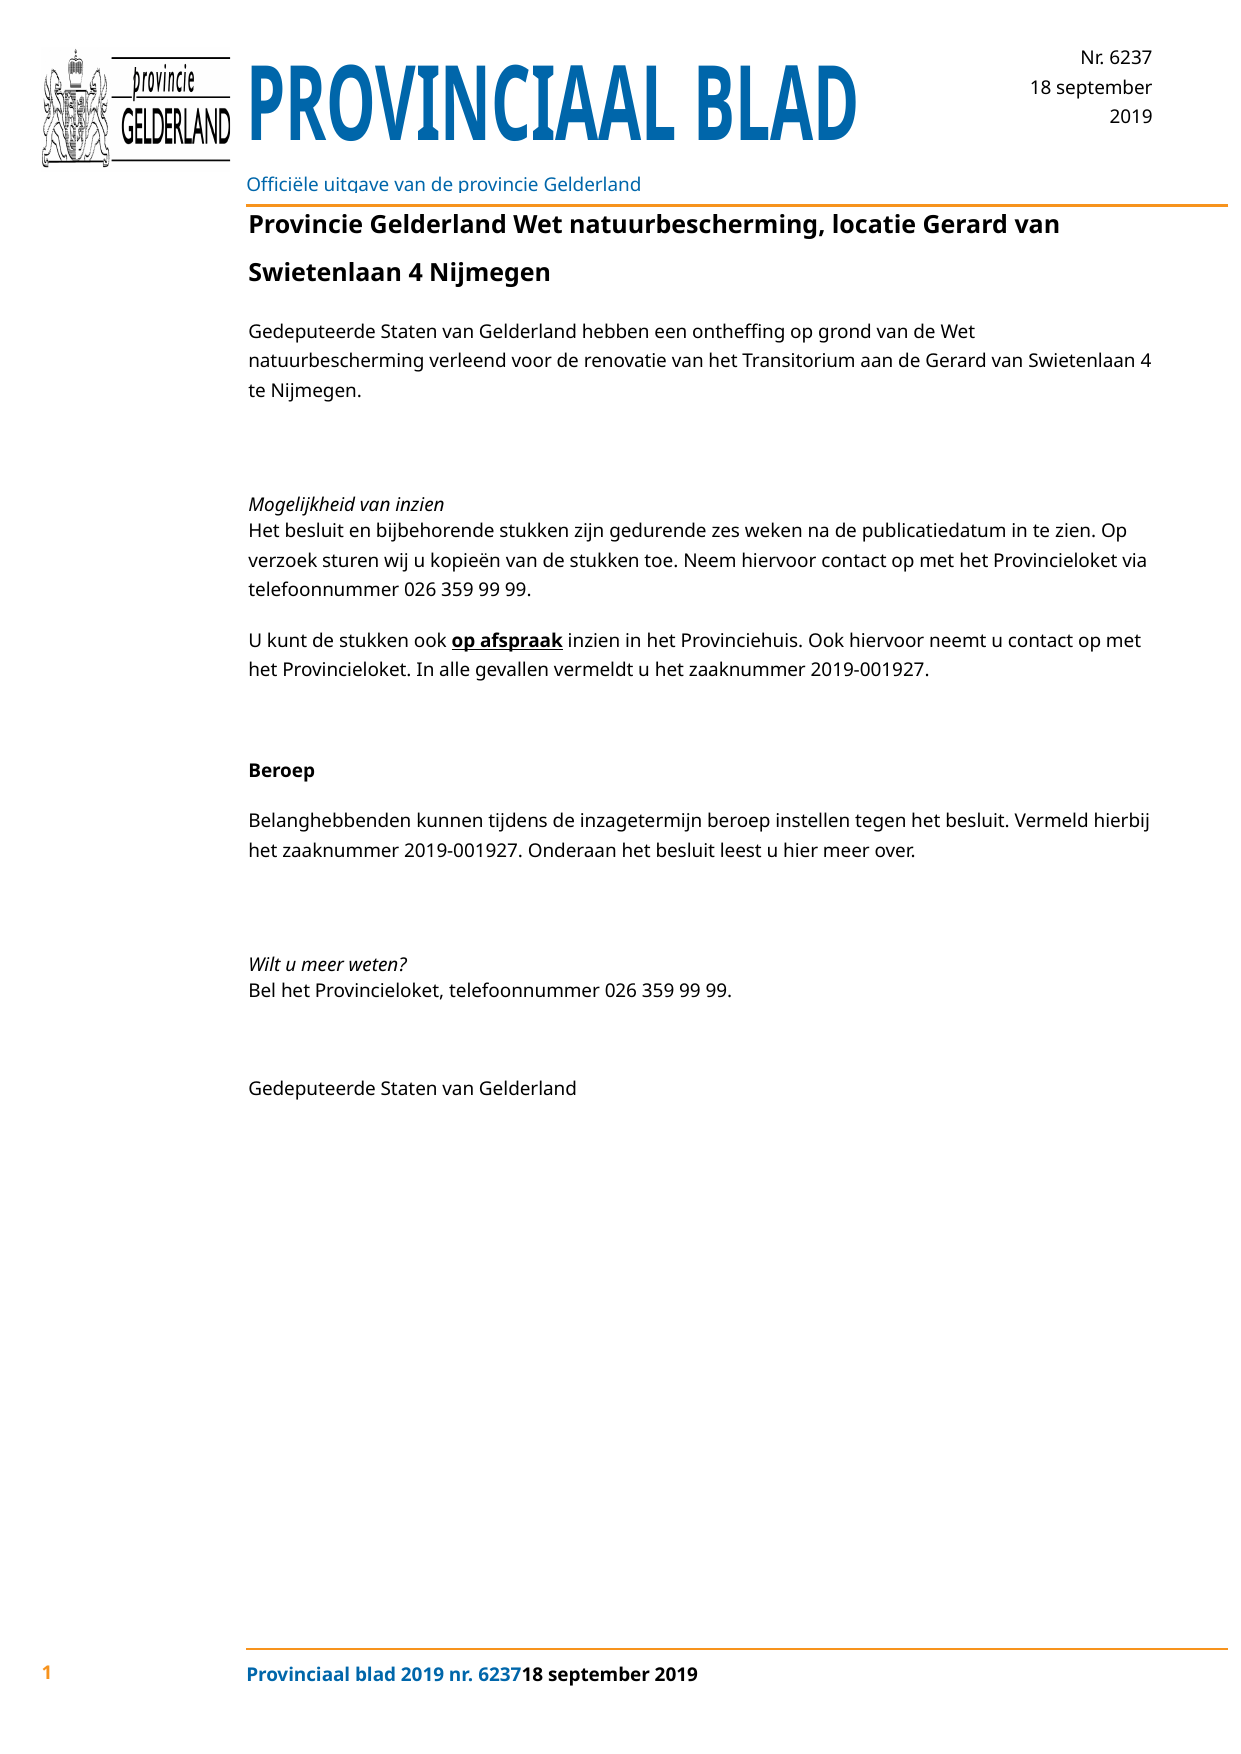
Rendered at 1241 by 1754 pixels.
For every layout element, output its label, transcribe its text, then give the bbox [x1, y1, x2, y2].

text Mogelijkheid van inzien [248, 491, 1152, 517]
text Belanghebbenden kunnen tijdens de inzagetermijn beroep instellen tegen het besluit. Vermeld hierbij het zaaknummer 2019-001927. Onderaan het besluit leest u hier meer over. [248, 808, 1152, 863]
text Gedeputeerde Staten van Gelderland hebben een ontheffing op grond van de Wet natuurbescherming verleend voor de renovatie van het Transitorium aan de Gerard van Swietenlaan 4 te Nijmegen. [248, 318, 1152, 403]
text Het besluit en bijbehorende stukken zijn gedurende zes weken na de publicatiedatum in te zien. Op verzoek sturen wij u kopieën van de stukken toe. Neem hiervoor contact op met het Provincieloket via telefoonnummer 026 359 99 99. [248, 517, 1152, 602]
text U kunt de stukken ook op afspraak inzien in het Provinciehuis. Ook hiervoor neemt u contact op met het Provincieloket. In alle gevallen vermeldt u het zaaknummer 2019-001927. [248, 627, 1152, 682]
text Beroep [248, 757, 1152, 783]
text Gedeputeerde Staten van Gelderland [248, 1076, 1152, 1101]
text Provincie Gelderland Wet natuurbescherming, locatie Gerard van Swietenlaan 4 Nijmegen [248, 207, 1152, 288]
picture [41, 47, 231, 172]
text Wilt u meer weten? [248, 952, 1152, 977]
text Bel het Provincieloket, telefoonnummer 026 359 99 99. [248, 977, 1152, 1003]
